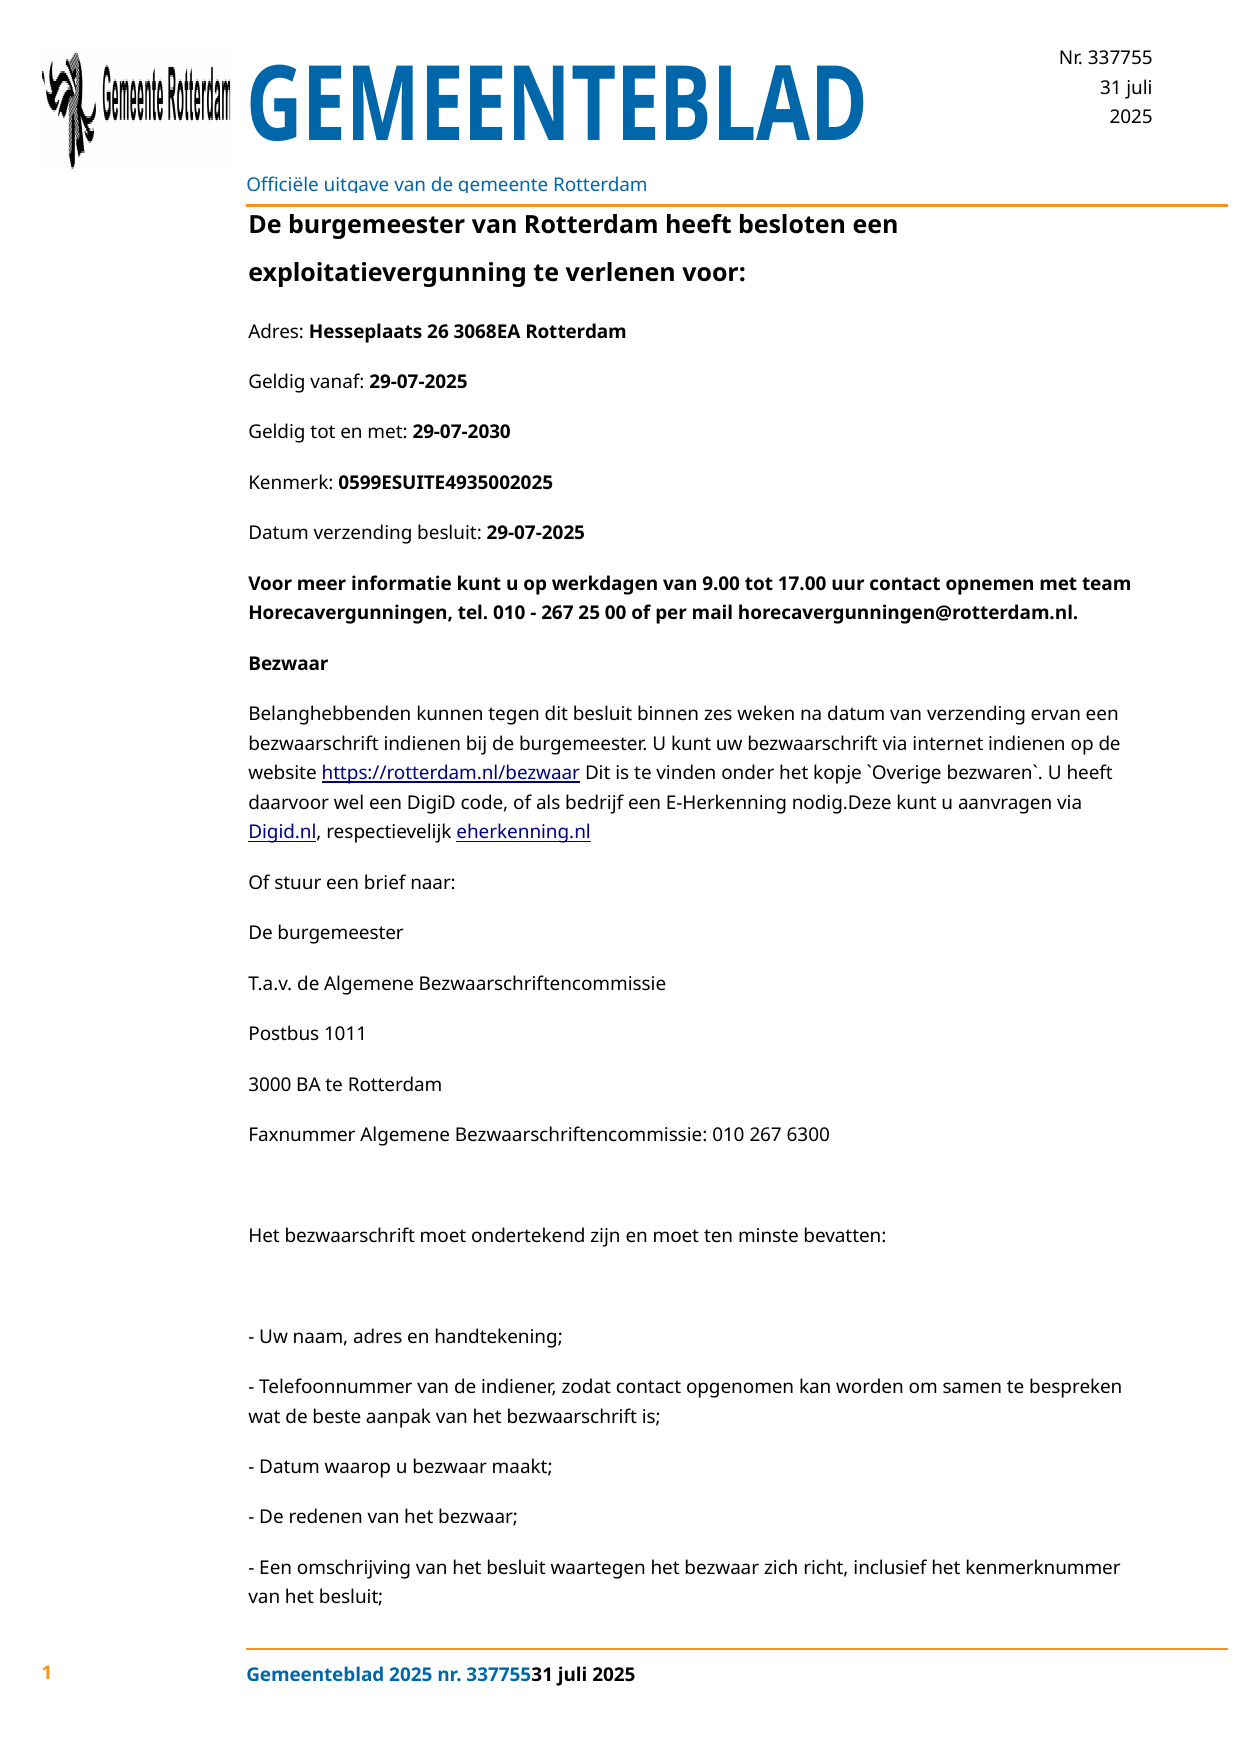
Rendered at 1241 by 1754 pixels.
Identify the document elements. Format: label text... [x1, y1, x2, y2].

text - Datum waarop u bezwaar maakt; [248, 1453, 1152, 1479]
text 3000 BA te Rotterdam [248, 1071, 1152, 1097]
text Faxnummer Algemene Bezwaarschriftencommissie: 010 267 6300 [248, 1121, 1152, 1147]
text T.a.v. de Algemene Bezwaarschriftencommissie [248, 970, 1152, 996]
text Adres: Hesseplaats 26 3068EA Rotterdam [248, 318, 1152, 344]
text Of stuur een brief naar: [248, 869, 1152, 895]
text Geldig vanaf: 29-07-2025 [248, 368, 1152, 394]
picture [41, 47, 231, 172]
text De burgemeester [248, 919, 1152, 945]
text - De redenen van het bezwaar; [248, 1504, 1152, 1529]
text Postbus 1011 [248, 1020, 1152, 1046]
text - Uw naam, adres en handtekening; [248, 1323, 1152, 1349]
text Bezwaar [248, 650, 1152, 676]
text Het bezwaarschrift moet ondertekend zijn en moet ten minste bevatten: [248, 1222, 1152, 1248]
text Geldig tot en met: 29-07-2030 [248, 419, 1152, 444]
text - Een omschrijving van het besluit waartegen het bezwaar zich richt, inclusief het kenmerknummer van het besluit; [248, 1554, 1152, 1609]
text Voor meer informatie kunt u op werkdagen van 9.00 tot 17.00 uur contact opnemen met team Horecavergunningen, tel. 010 - 267 25 00 of per mail horecavergunningen@rotterdam.nl. [248, 570, 1152, 625]
text Datum verzending besluit: 29-07-2025 [248, 519, 1152, 545]
text Belanghebbenden kunnen tegen dit besluit binnen zes weken na datum van verzending ervan een bezwaarschrift indienen bij de burgemeester. U kunt uw bezwaarschrift via internet indienen op de website https://rotterdam.nl/bezwaar Dit is te vinden onder het kopje `Overige bezwaren`. U heeft daarvoor wel een DigiD code, of als bedrijf een E-Herkenning nodig.Deze kunt u aanvragen via Digid.nl, respectievelijk eherkenning.nl [248, 700, 1152, 844]
text De burgemeester van Rotterdam heeft besloten een exploitatievergunning te verlenen voor: [248, 207, 1152, 288]
text - Telefoonnummer van de indiener, zodat contact opgenomen kan worden om samen te bespreken wat de beste aanpak van het bezwaarschrift is; [248, 1373, 1152, 1429]
text Kenmerk: 0599ESUITE4935002025 [248, 469, 1152, 495]
